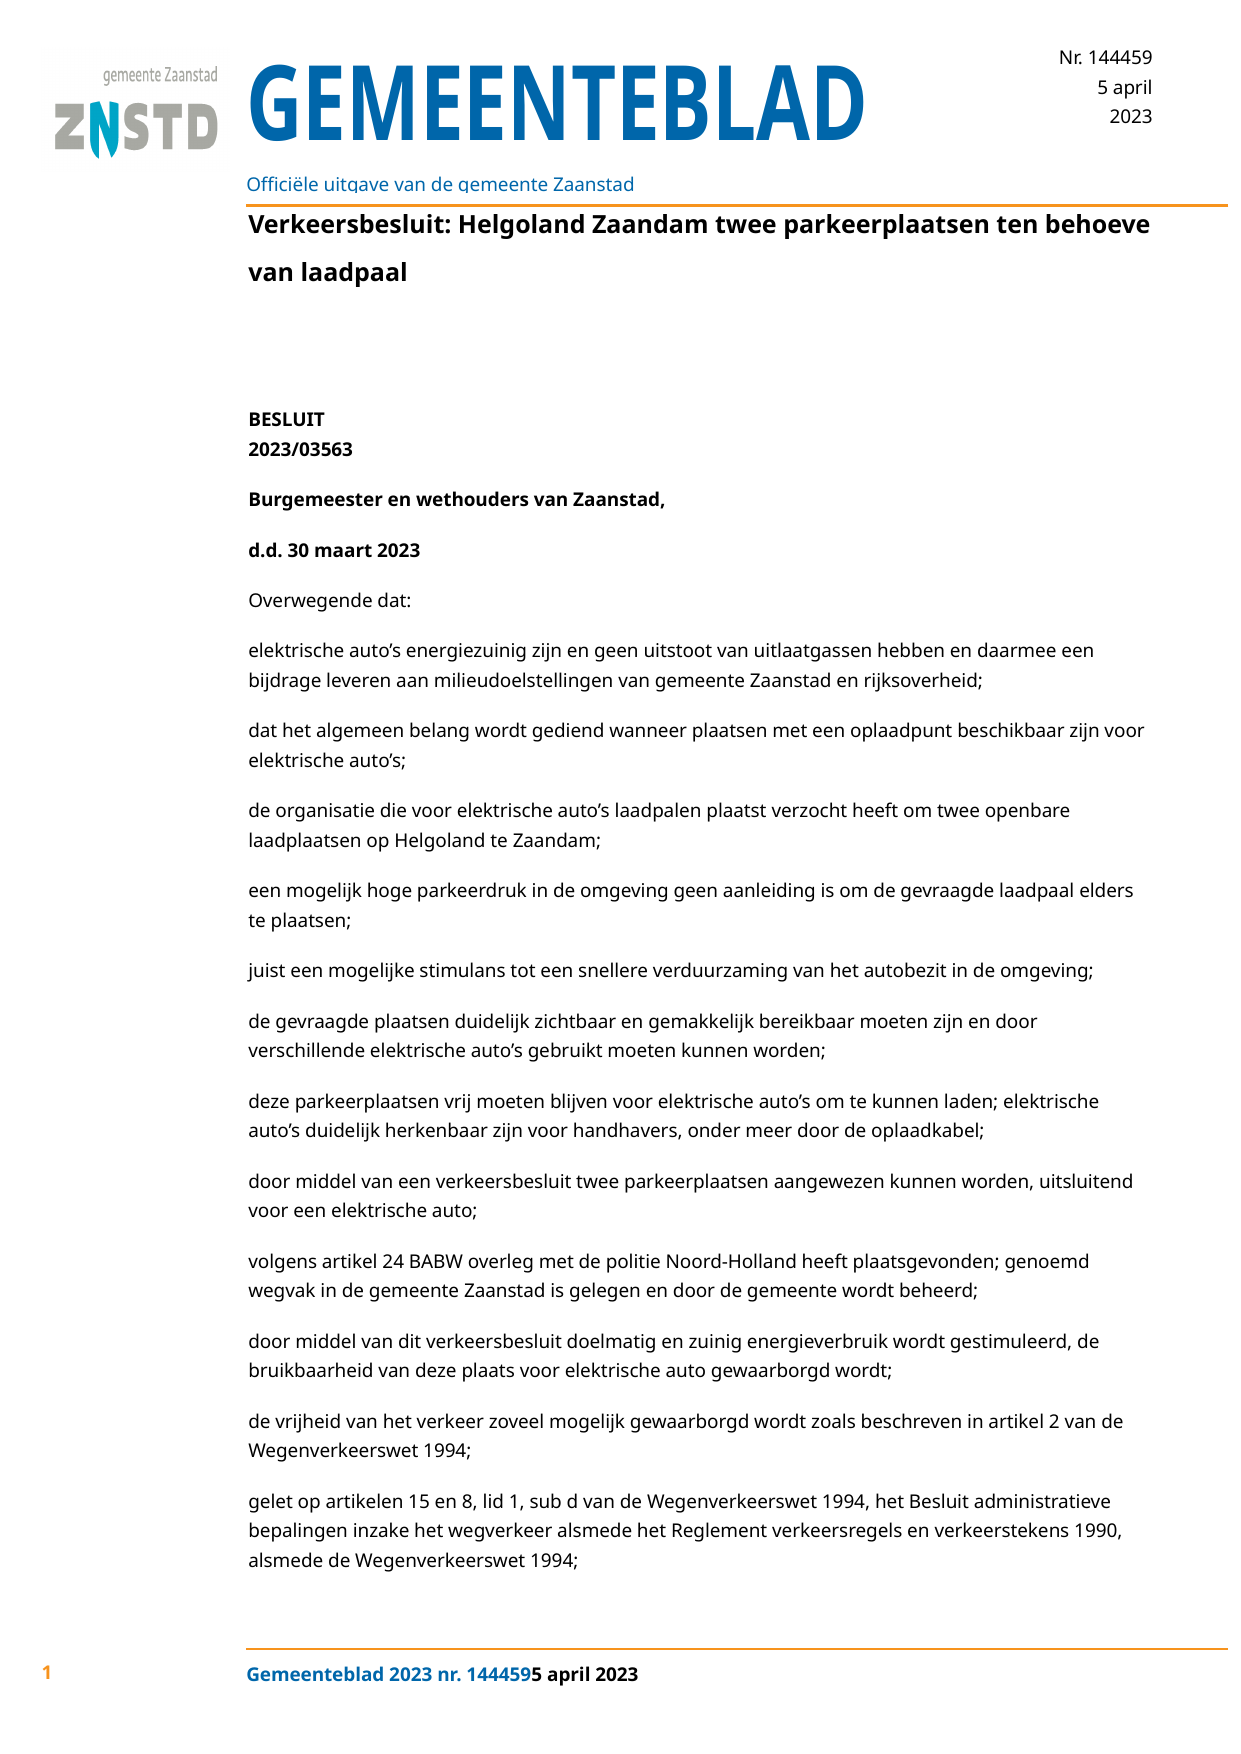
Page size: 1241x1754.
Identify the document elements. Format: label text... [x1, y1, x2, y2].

text elektrische auto’s energiezuinig zijn en geen uitstoot van uitlaatgassen hebben en daarmee een bijdrage leveren aan milieudoelstellingen van gemeente Zaanstad en rijksoverheid; [248, 638, 1152, 693]
text de organisatie die voor elektrische auto’s laadpalen plaatst verzocht heeft om twee openbare laadplaatsen op Helgoland te Zaandam; [248, 798, 1152, 853]
text een mogelijk hoge parkeerdruk in de omgeving geen aanleiding is om de gevraagde laadpaal elders te plaatsen; [248, 878, 1152, 933]
text gelet op artikelen 15 en 8, lid 1, sub d van de Wegenverkeerswet 1994, het Besluit administratieve bepalingen inzake het wegverkeer alsmede het Reglement verkeersregels en verkeerstekens 1990, alsmede de Wegenverkeerswet 1994; [248, 1488, 1152, 1573]
picture [41, 47, 231, 172]
text Burgemeester en wethouders van Zaanstad, [248, 486, 1152, 512]
text deze parkeerplaatsen vrij moeten blijven voor elektrische auto’s om te kunnen laden; elektrische auto’s duidelijk herkenbaar zijn voor handhavers, onder meer door de oplaadkabel; [248, 1088, 1152, 1143]
text Verkeersbesluit: Helgoland Zaandam twee parkeerplaatsen ten behoeve van laadpaal [248, 207, 1152, 288]
text juist een mogelijke stimulans tot een snellere verduurzaming van het autobezit in de omgeving; [248, 958, 1152, 983]
text door middel van een verkeersbesluit twee parkeerplaatsen aangewezen kunnen worden, uitsluitend voor een elektrische auto; [248, 1168, 1152, 1223]
text de gevraagde plaatsen duidelijk zichtbaar en gemakkelijk bereikbaar moeten zijn en door verschillende elektrische auto’s gebruikt moeten kunnen worden; [248, 1008, 1152, 1063]
text door middel van dit verkeersbesluit doelmatig en zuinig energieverbruik wordt gestimuleerd, de bruikbaarheid van deze plaats voor elektrische auto gewaarborgd wordt; [248, 1328, 1152, 1383]
text d.d. 30 maart 2023 [248, 537, 1152, 562]
text volgens artikel 24 BABW overleg met de politie Noord-Holland heeft plaatsgevonden; genoemd wegvak in de gemeente Zaanstad is gelegen en door de gemeente wordt beheerd; [248, 1248, 1152, 1303]
text de vrijheid van het verkeer zoveel mogelijk gewaarborgd wordt zoals beschreven in artikel 2 van de Wegenverkeerswet 1994; [248, 1408, 1152, 1463]
text dat het algemeen belang wordt gediend wanneer plaatsen met een oplaadpunt beschikbaar zijn voor elektrische auto’s; [248, 718, 1152, 773]
text BESLUIT [248, 406, 1152, 432]
text 2023/03563 [248, 436, 1152, 462]
text Overwegende dat: [248, 587, 1152, 613]
